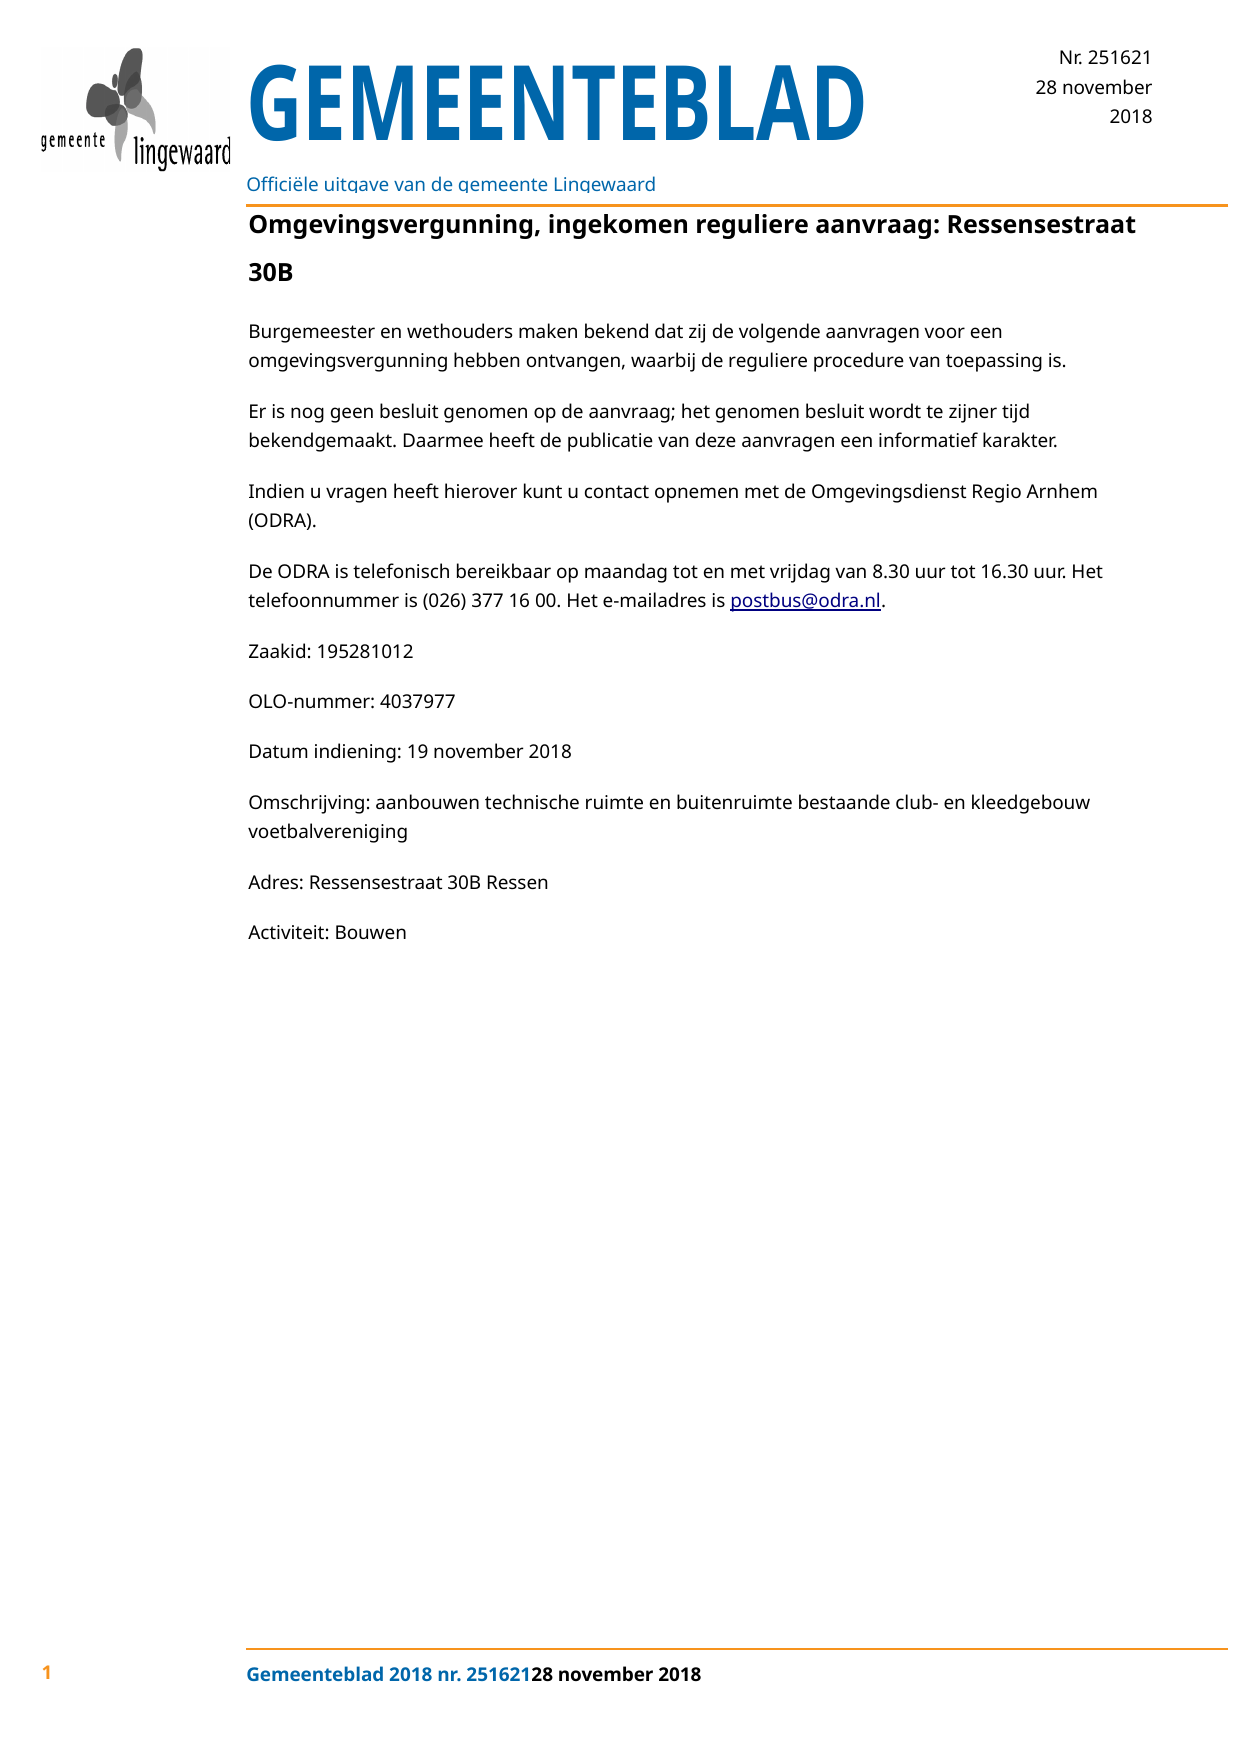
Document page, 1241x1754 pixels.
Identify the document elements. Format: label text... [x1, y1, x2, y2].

text Datum indiening: 19 november 2018 [248, 739, 1152, 764]
text Indien u vragen heeft hierover kunt u contact opnemen met de Omgevingsdienst Regio Arnhem (ODRA). [248, 478, 1152, 533]
text Zaakid: 195281012 [248, 638, 1152, 664]
text Omschrijving: aanbouwen technische ruimte en buitenruimte bestaande club- en kleedgebouw voetbalvereniging [248, 789, 1152, 844]
text OLO-nummer: 4037977 [248, 688, 1152, 714]
text Omgevingsvergunning, ingekomen reguliere aanvraag: Ressensestraat 30B [248, 207, 1152, 288]
text Er is nog geen besluit genomen op de aanvraag; het genomen besluit wordt te zijner tijd bekendgemaakt. Daarmee heeft de publicatie van deze aanvragen een informatief karakter. [248, 398, 1152, 453]
text De ODRA is telefonisch bereikbaar op maandag tot en met vrijdag van 8.30 uur tot 16.30 uur. Het telefoonnummer is (026) 377 16 00. Het e-mailadres is postbus@odra.nl. [248, 558, 1152, 613]
picture [41, 47, 231, 172]
text Adres: Ressensestraat 30B Ressen [248, 869, 1152, 895]
text Activiteit: Bouwen [248, 919, 1152, 945]
text Burgemeester en wethouders maken bekend dat zij de volgende aanvragen voor een omgevingsvergunning hebben ontvangen, waarbij de reguliere procedure van toepassing is. [248, 318, 1152, 373]
